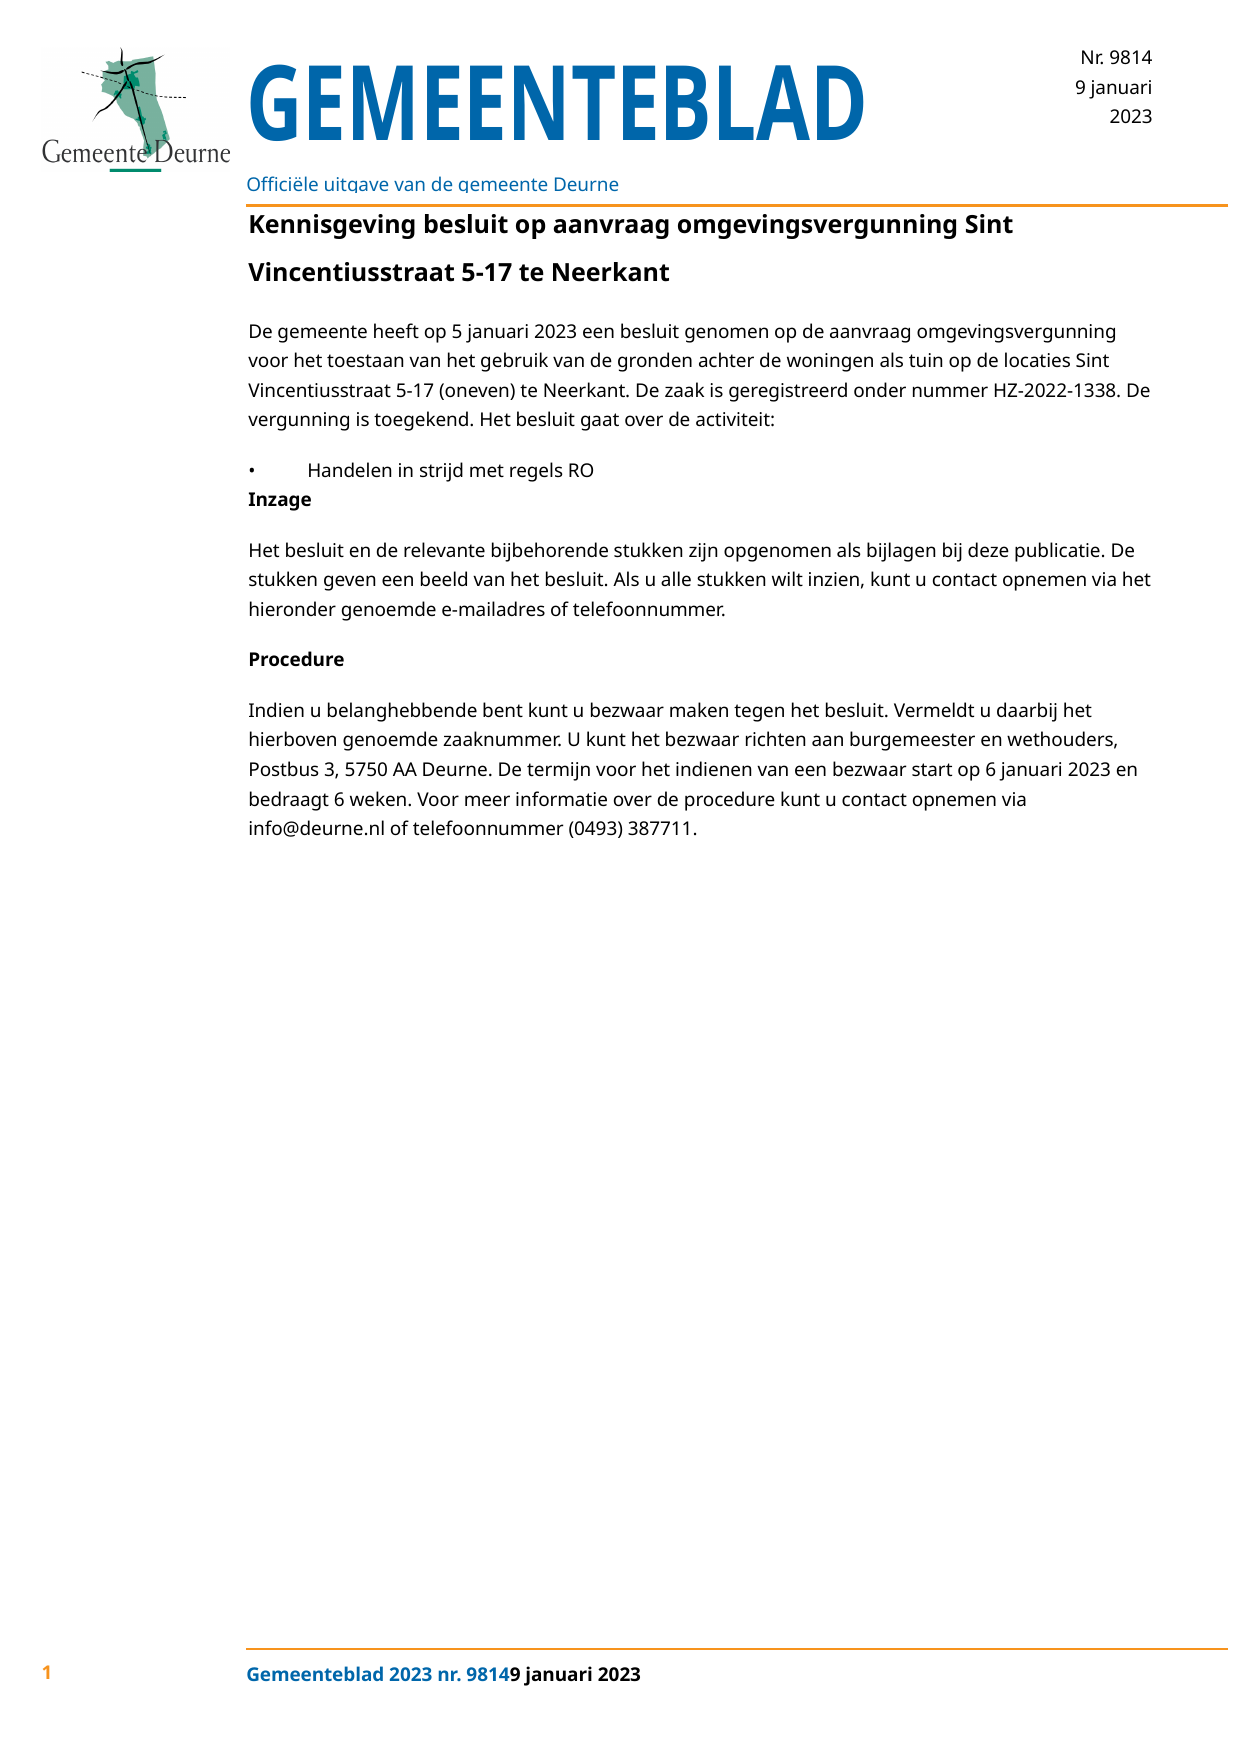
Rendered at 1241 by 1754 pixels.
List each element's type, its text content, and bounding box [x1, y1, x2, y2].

text Kennisgeving besluit op aanvraag omgevingsvergunning Sint Vincentiusstraat 5-17 te Neerkant [248, 207, 1152, 288]
text Het besluit en de relevante bijbehorende stukken zijn opgenomen als bijlagen bij deze publicatie. De stukken geven een beeld van het besluit. Als u alle stukken wilt inzien, kunt u contact opnemen via het hieronder genoemde e-mailadres of telefoonnummer. [248, 537, 1152, 622]
picture [41, 47, 231, 172]
text Indien u belanghebbende bent kunt u bezwaar maken tegen het besluit. Vermeldt u daarbij het hierboven genoemde zaaknummer. U kunt het bezwaar richten aan burgemeester en wethouders, Postbus 3, 5750 AA Deurne. De termijn voor het indienen van een bezwaar start op 6 januari 2023 en bedraagt 6 weken. Voor meer informatie over de procedure kunt u contact opnemen via info@deurne.nl of telefoonnummer (0493) 387711. [248, 697, 1152, 841]
text De gemeente heeft op 5 januari 2023 een besluit genomen op de aanvraag omgevingsvergunning voor het toestaan van het gebruik van de gronden achter de woningen als tuin op de locaties Sint Vincentiusstraat 5-17 (oneven) te Neerkant. De zaak is geregistreerd onder nummer HZ-2022-1338. De vergunning is toegekend. Het besluit gaat over de activiteit: [248, 318, 1152, 432]
list Handelen in strijd met regels RO [248, 457, 1152, 483]
text Inzage [248, 487, 1152, 512]
text Procedure [248, 647, 1152, 672]
